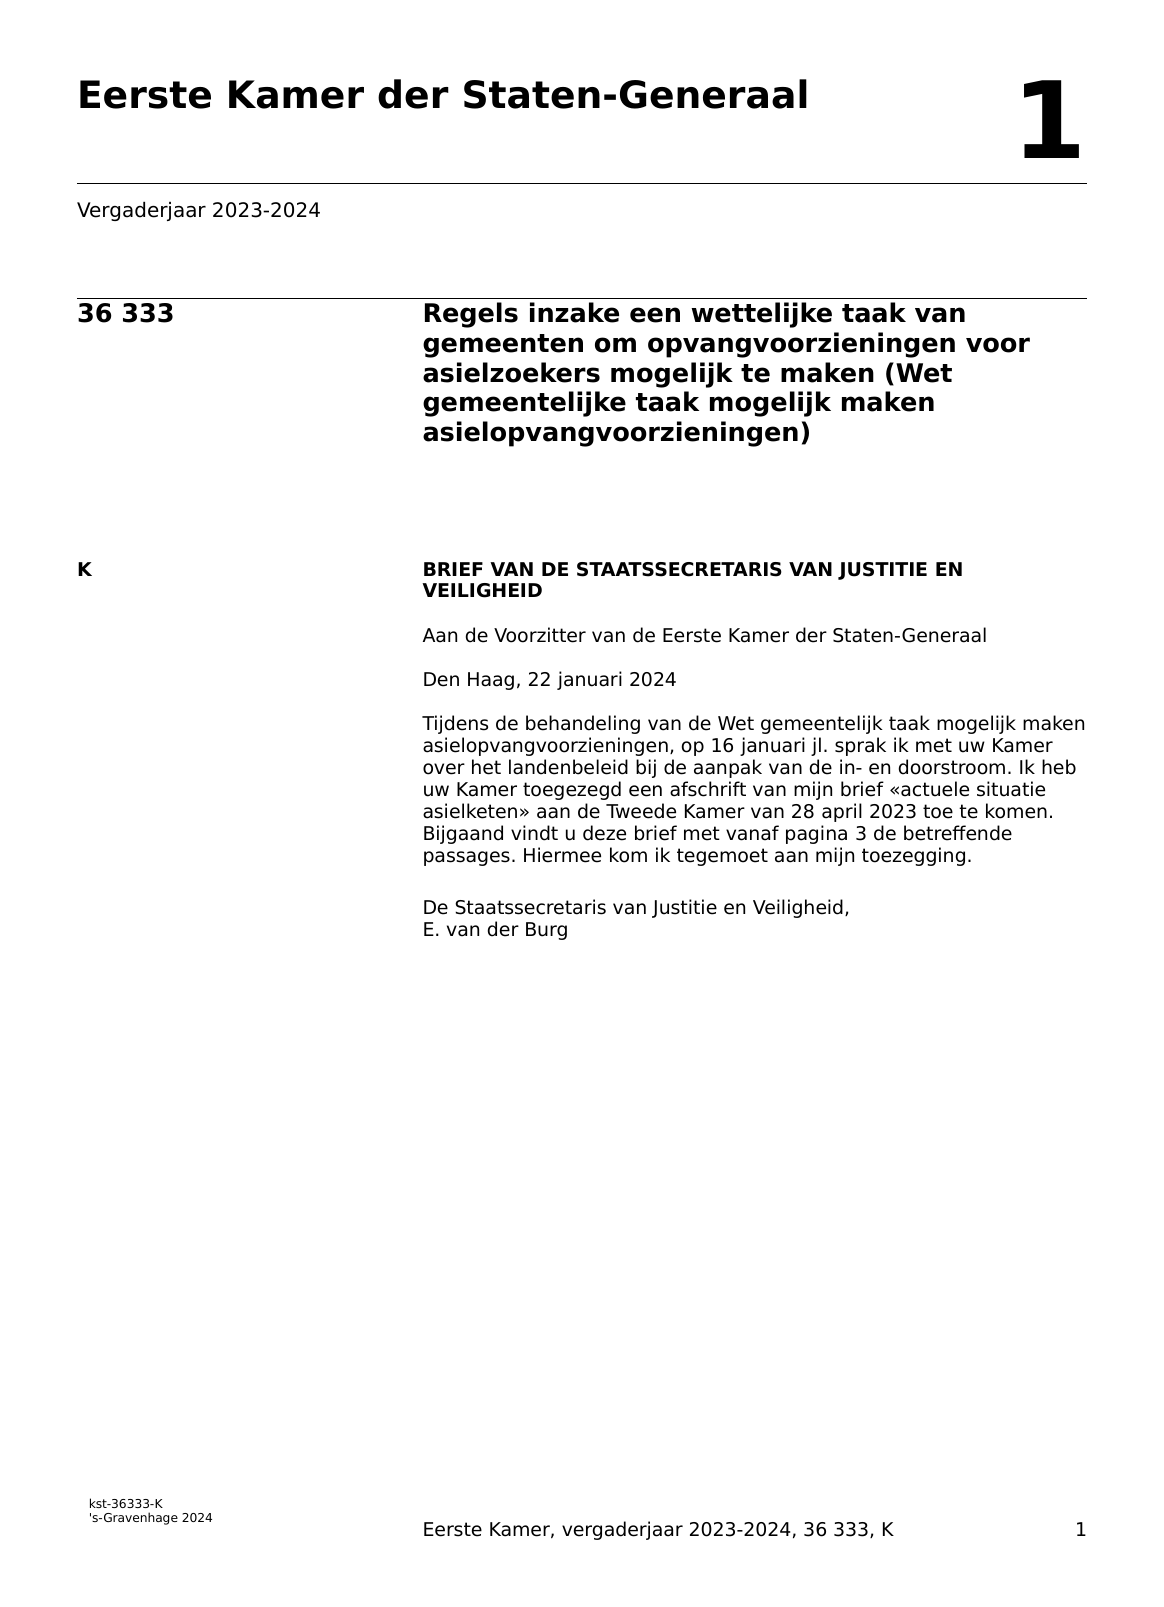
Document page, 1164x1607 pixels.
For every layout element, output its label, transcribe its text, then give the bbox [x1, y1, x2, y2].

text 's-Gravenhage 2024 [88, 1511, 323, 1525]
subtitle K BRIEF VAN DE STAATSSECRETARIS VAN JUSTITIE EN VEILIGHEID [77, 558, 1087, 602]
text Tijdens de behandeling van de Wet gemeentelijk taak mogelijk maken asielopvangvoorzieningen, op 16 januari jl. sprak ik met uw Kamer over het landenbeleid bij de aanpak van de in- en doorstroom. Ik heb uw Kamer toegezegd een afschrift van mijn brief «actuele situatie asielketen» aan de Tweede Kamer van 28 april 2023 toe te komen. Bijgaand vindt u deze brief met vanaf pagina 3 de betreffende passages. Hiermee kom ik tegemoet aan mijn toezegging. [422, 713, 1087, 867]
table_header 1 [886, 59, 1087, 183]
text Den Haag, 22 januari 2024 [422, 669, 1087, 691]
table_header Eerste Kamer der Staten-Generaal [77, 59, 886, 183]
text De Staatssecretaris van Justitie en Veiligheid, E. van der Burg [422, 897, 1087, 941]
table_cell Vergaderjaar 2023-2024 [77, 184, 1087, 298]
text kst-36333-K [88, 1497, 323, 1511]
text Aan de Voorzitter van de Eerste Kamer der Staten-Generaal [422, 624, 1087, 647]
subtitle 36 333 Regels inzake een wettelijke taak van gemeenten om opvangvoorzieningen voor asielzoekers mogelijk te maken (Wet gemeentelijke taak mogelijk maken asielopvangvoorzieningen) [77, 299, 1087, 447]
